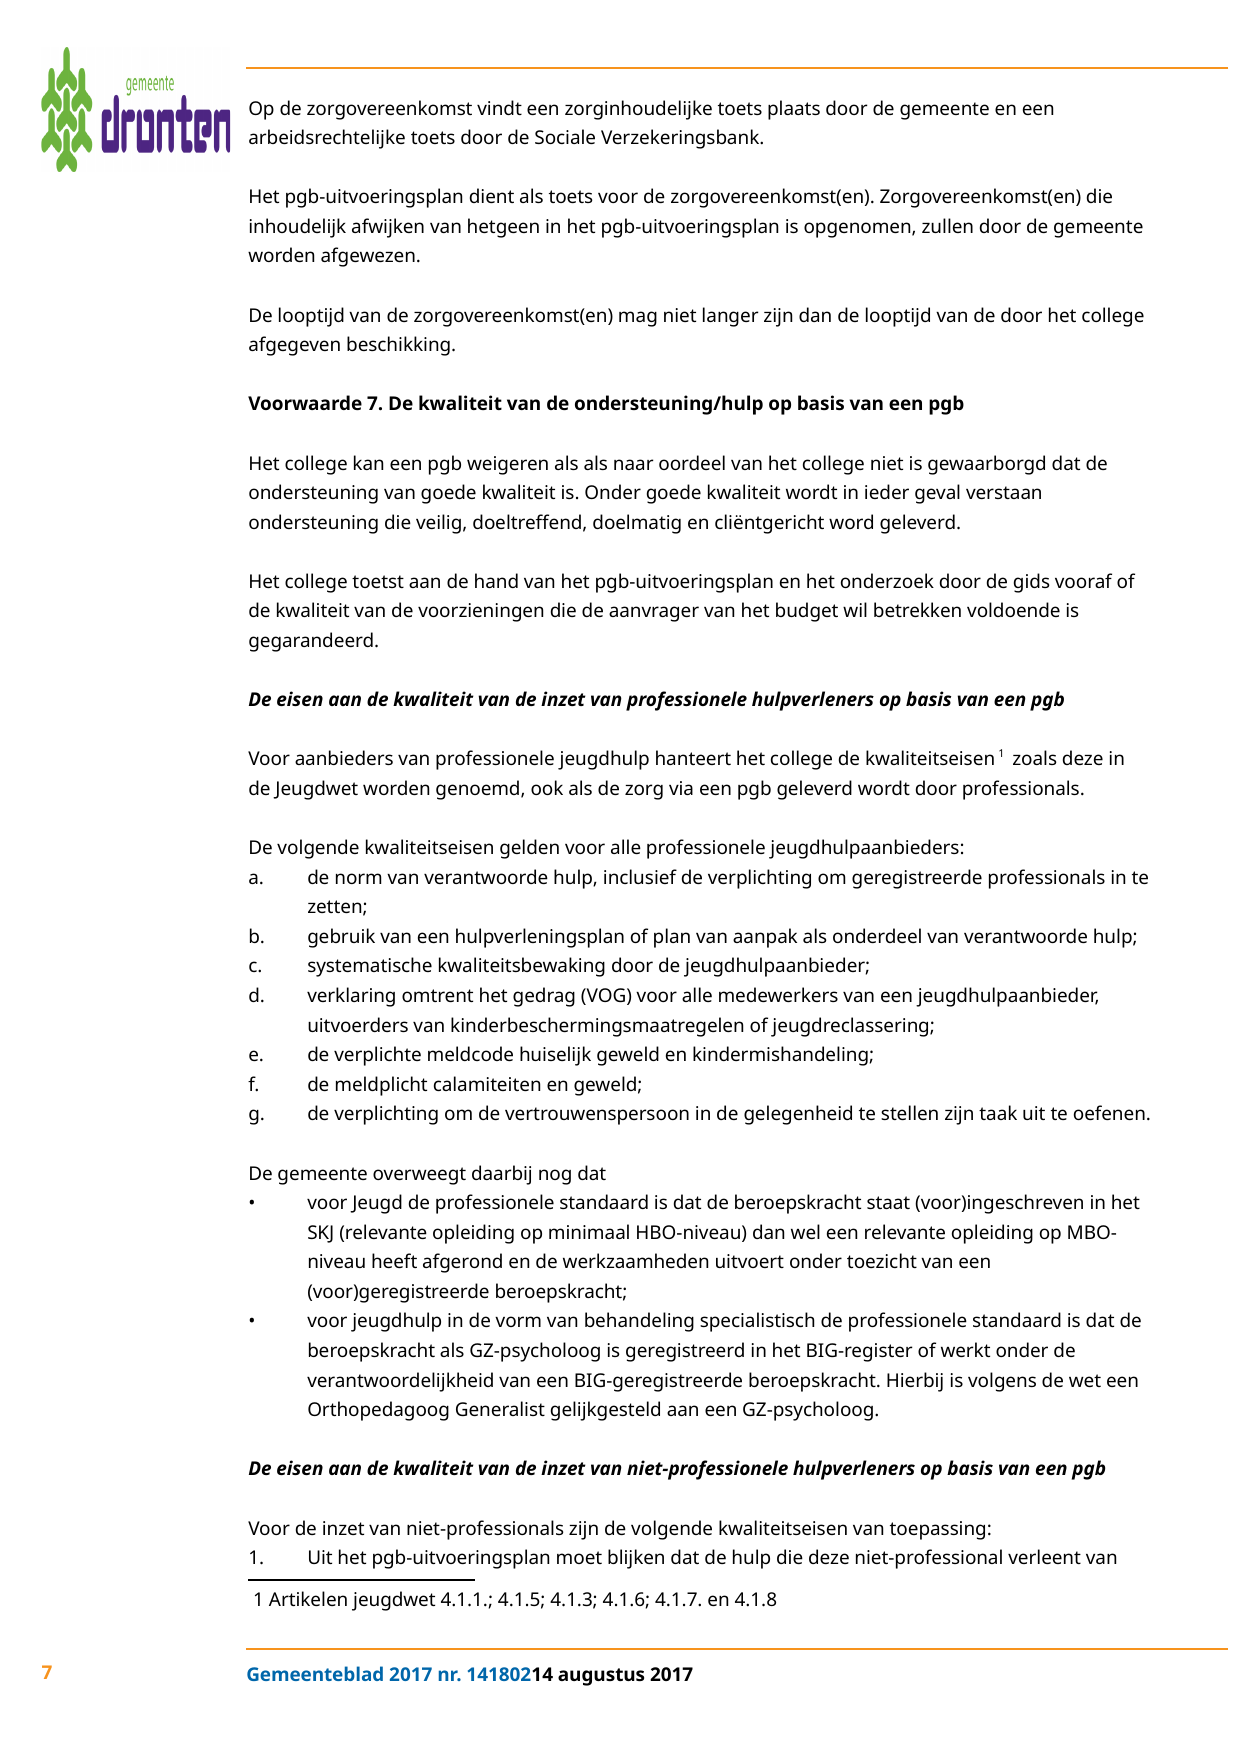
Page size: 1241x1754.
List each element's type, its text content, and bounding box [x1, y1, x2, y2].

text Het college toetst aan de hand van het pgb-uitvoeringsplan en het onderzoek door de gids vooraf of de kwaliteit van de voorzieningen die de aanvrager van het budget wil betrekken voldoende is gegarandeerd. [248, 568, 1152, 653]
picture [41, 47, 231, 172]
text Voor de inzet van niet-professionals zijn de volgende kwaliteitseisen van toepassing: [248, 1515, 1152, 1541]
text Op de zorgovereenkomst vindt een zorginhoudelijke toets plaats door de gemeente en een arbeidsrechtelijke toets door de Sociale Verzekeringsbank. [248, 95, 1152, 150]
list verklaring omtrent het gedrag (VOG) voor alle medewerkers van een jeugdhulpaanbieder, uitvoerders van kinderbeschermingsmaatregelen of jeugdreclassering; [248, 982, 1152, 1038]
text De eisen aan de kwaliteit van de inzet van professionele hulpverleners op basis van een pgb [248, 686, 1152, 712]
text Het pgb-uitvoeringsplan dient als toets voor de zorgovereenkomst(en). Zorgovereenkomst(en) die inhoudelijk afwijken van hetgeen in het pgb-uitvoeringsplan is opgenomen, zullen door de gemeente worden afgewezen. [248, 183, 1152, 268]
list Uit het pgb-uitvoeringsplan moet blijken dat de hulp die deze niet-professional verleent van [248, 1544, 1152, 1570]
list voor jeugdhulp in de vorm van behandeling specialistisch de professionele standaard is dat de beroepskracht als GZ-psycholoog is geregistreerd in het BIG-register of werkt onder de verantwoordelijkheid van een BIG-geregistreerde beroepskracht. Hierbij is volgens de wet een Orthopedagoog Generalist gelijkgesteld aan een GZ-psycholoog. [248, 1308, 1152, 1422]
list systematische kwaliteitsbewaking door de jeugdhulpaanbieder; [248, 953, 1152, 978]
text Artikelen jeugdwet 4.1.1.; 4.1.5; 4.1.3; 4.1.6; 4.1.7. en 4.1.8 [248, 1586, 1152, 1612]
list de verplichte meldcode huiselijk geweld en kindermishandeling; [248, 1041, 1152, 1067]
list de meldplicht calamiteiten en geweld; [248, 1071, 1152, 1097]
text De eisen aan de kwaliteit van de inzet van niet-professionele hulpverleners op basis van een pgb [248, 1456, 1152, 1481]
list voor Jeugd de professionele standaard is dat de beroepskracht staat (voor)ingeschreven in het SKJ (relevante opleiding op minimaal HBO-niveau) dan wel een relevante opleiding op MBO-niveau heeft afgerond en de werkzaamheden uitvoert onder toezicht van een (voor)geregistreerde beroepskracht; [248, 1189, 1152, 1304]
text De gemeente overweegt daarbij nog dat [248, 1160, 1152, 1186]
list gebruik van een hulpverleningsplan of plan van aanpak als onderdeel van verantwoorde hulp; [248, 923, 1152, 949]
text De looptijd van de zorgovereenkomst(en) mag niet langer zijn dan de looptijd van de door het college afgegeven beschikking. [248, 302, 1152, 357]
text Voor aanbieders van professionele jeugdhulp hanteert het college de kwaliteitseisen zoals deze in de Jeugdwet worden genoemd, ook als de zorg via een pgb geleverd wordt door professionals. [248, 746, 1152, 801]
text Het college kan een pgb weigeren als als naar oordeel van het college niet is gewaarborgd dat de ondersteuning van goede kwaliteit is. Onder goede kwaliteit wordt in ieder geval verstaan ondersteuning die veilig, doeltreffend, doelmatig en cliëntgericht word geleverd. [248, 450, 1152, 535]
list de verplichting om de vertrouwenspersoon in de gelegenheid te stellen zijn taak uit te oefenen. [248, 1101, 1152, 1126]
text De volgende kwaliteitseisen gelden voor alle professionele jeugdhulpaanbieders: [248, 834, 1152, 860]
text Voorwaarde 7. De kwaliteit van de ondersteuning/hulp op basis van een pgb [248, 391, 1152, 416]
list de norm van verantwoorde hulp, inclusief de verplichting om geregistreerde professionals in te zetten; [248, 864, 1152, 919]
